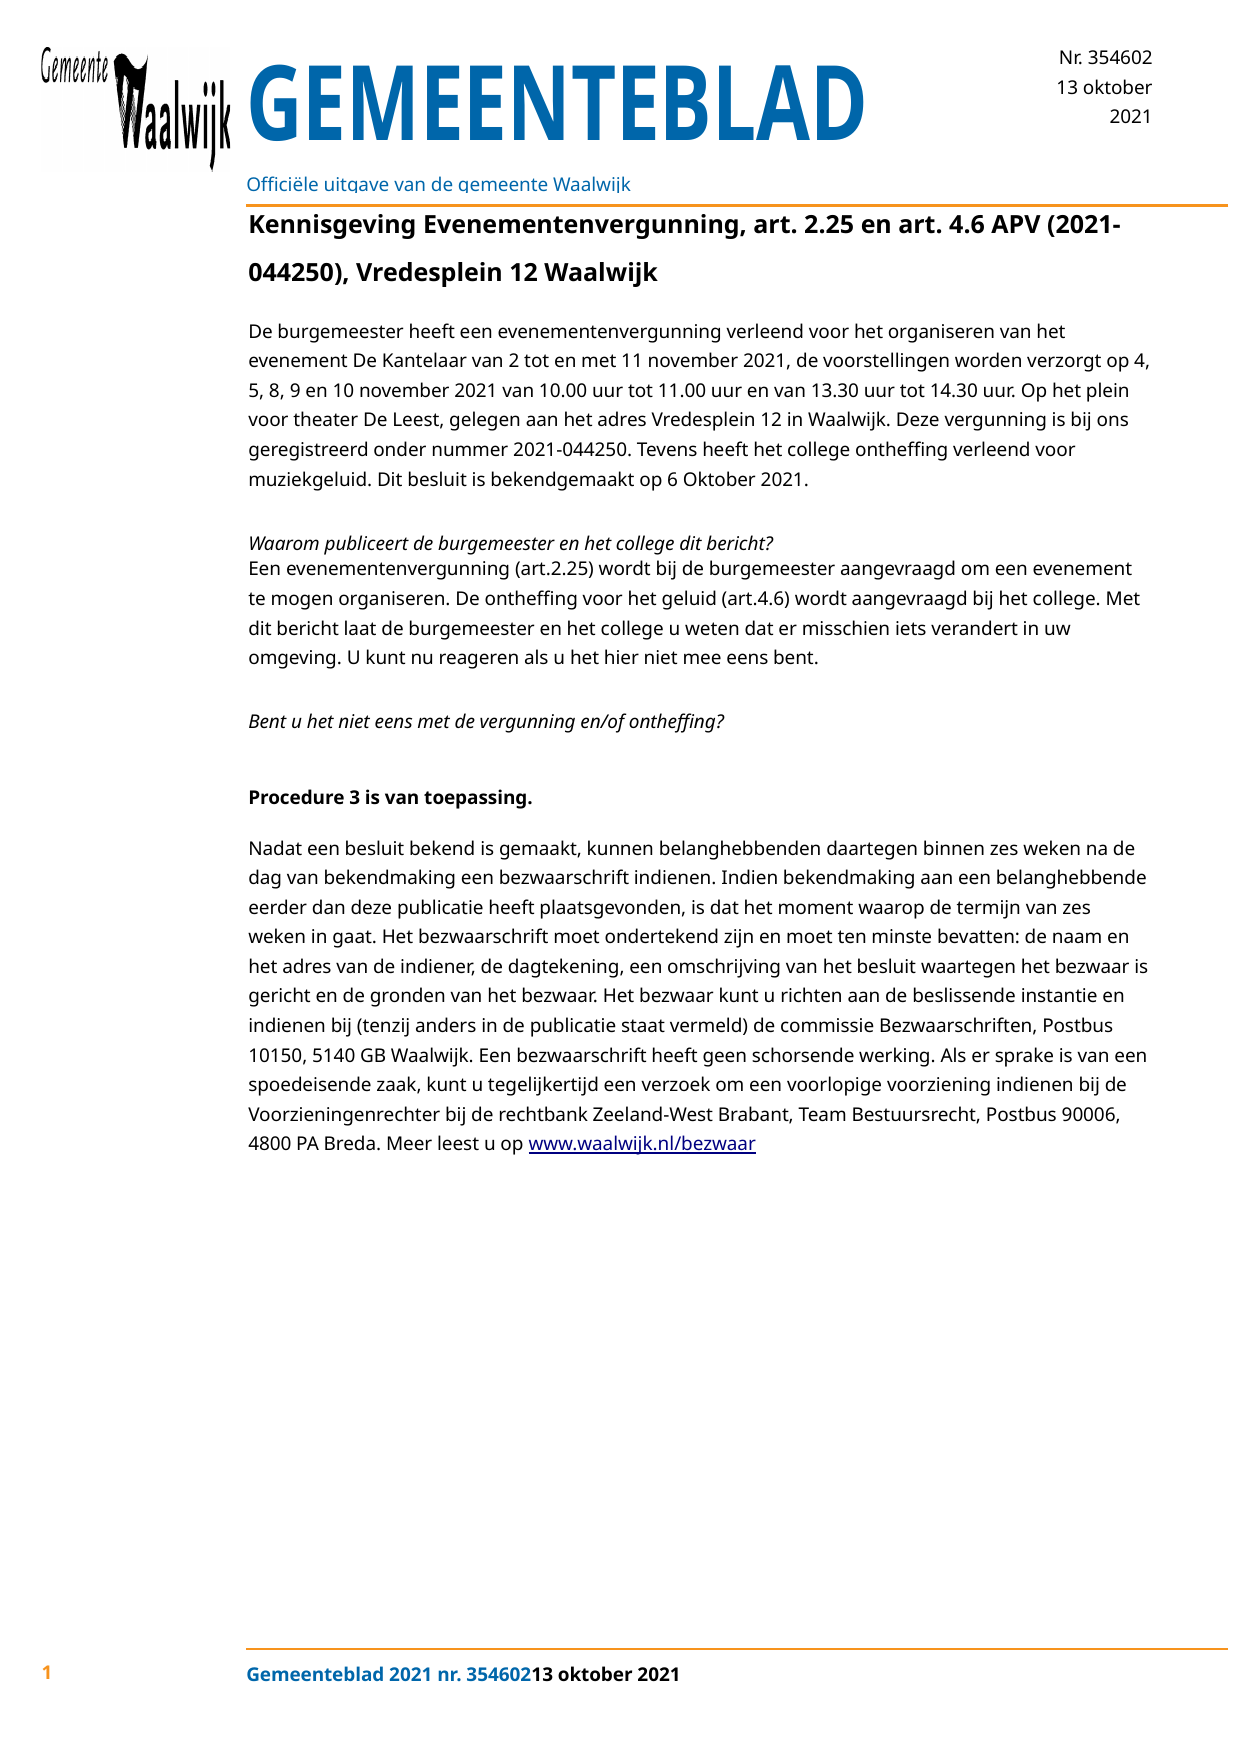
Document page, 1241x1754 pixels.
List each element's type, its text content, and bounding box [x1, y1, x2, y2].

picture [41, 47, 231, 172]
text Nadat een besluit bekend is gemaakt, kunnen belanghebbenden daartegen binnen zes weken na de dag van bekendmaking een bezwaarschrift indienen. Indien bekendmaking aan een belanghebbende eerder dan deze publicatie heeft plaatsgevonden, is dat het moment waarop de termijn van zes weken in gaat. Het bezwaarschrift moet ondertekend zijn en moet ten minste bevatten: de naam en het adres van de indiener, de dagtekening, een omschrijving van het besluit waartegen het bezwaar is gericht en de gronden van het bezwaar. Het bezwaar kunt u richten aan de beslissende instantie en indienen bij (tenzij anders in de publicatie staat vermeld) de commissie Bezwaarschriften, Postbus 10150, 5140 GB Waalwijk. Een bezwaarschrift heeft geen schorsende werking. Als er sprake is van een spoedeisende zaak, kunt u tegelijkertijd een verzoek om een voorlopige voorziening indienen bij de Voorzieningenrechter bij de rechtbank Zeeland-West Brabant, Team Bestuursrecht, Postbus 90006, 4800 PA Breda. Meer leest u op www.waalwijk.nl/bezwaar [248, 835, 1152, 1156]
text Procedure 3 is van toepassing. [248, 784, 1152, 810]
text Waarom publiceert de burgemeester en het college dit bericht? [248, 530, 1152, 556]
text Bent u het niet eens met de vergunning en/of ontheffing? [248, 708, 1152, 734]
text De burgemeester heeft een evenementenvergunning verleend voor het organiseren van het evenement De Kantelaar van 2 tot en met 11 november 2021, de voorstellingen worden verzorgt op 4, 5, 8, 9 en 10 november 2021 van 10.00 uur tot 11.00 uur en van 13.30 uur tot 14.30 uur. Op het plein voor theater De Leest, gelegen aan het adres Vredesplein 12 in Waalwijk. Deze vergunning is bij ons geregistreerd onder nummer 2021-044250. Tevens heeft het college ontheffing verleend voor muziekgeluid. Dit besluit is bekendgemaakt op 6 Oktober 2021. [248, 318, 1152, 492]
text Een evenementenvergunning (art.2.25) wordt bij de burgemeester aangevraagd om een evenement te mogen organiseren. De ontheffing voor het geluid (art.4.6) wordt aangevraagd bij het college. Met dit bericht laat de burgemeester en het college u weten dat er misschien iets verandert in uw omgeving. U kunt nu reageren als u het hier niet mee eens bent. [248, 556, 1152, 670]
text Kennisgeving Evenementenvergunning, art. 2.25 en art. 4.6 APV (2021-044250), Vredesplein 12 Waalwijk [248, 207, 1152, 288]
